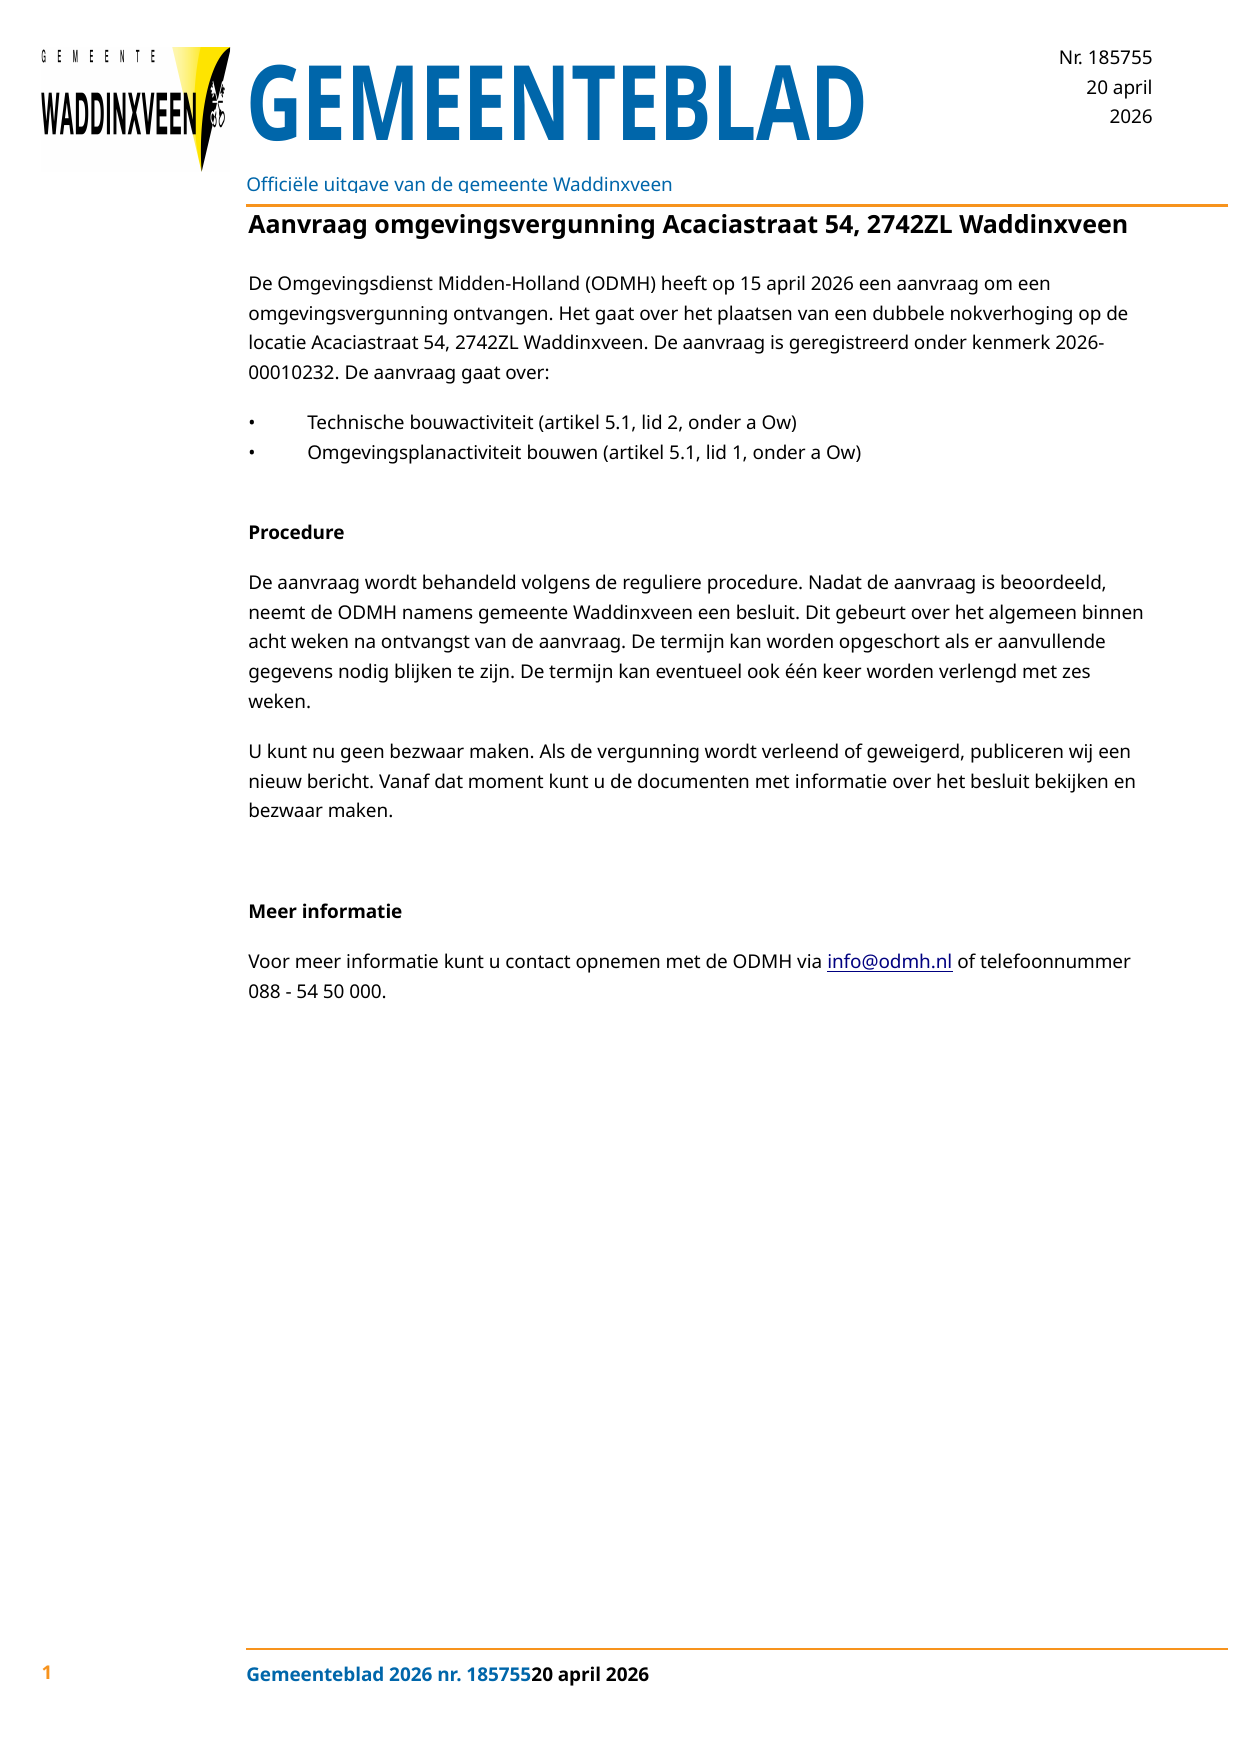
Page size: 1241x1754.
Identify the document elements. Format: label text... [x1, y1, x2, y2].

picture [41, 47, 231, 172]
text Meer informatie [248, 898, 1152, 924]
text Voor meer informatie kunt u contact opnemen met de ODMH via info@odmh.nl of telefoonnummer 088 - 54 50 000. [248, 949, 1152, 1004]
list Omgevingsplanactiviteit bouwen (artikel 5.1, lid 1, onder a Ow) [248, 439, 1152, 465]
text De aanvraag wordt behandeld volgens de reguliere procedure. Nadat de aanvraag is beoordeeld, neemt de ODMH namens gemeente Waddinxveen een besluit. Dit gebeurt over het algemeen binnen acht weken na ontvangst van de aanvraag. De termijn kan worden opgeschort als er aanvullende gegevens nodig blijken te zijn. De termijn kan eventueel ook één keer worden verlengd met zes weken. [248, 569, 1152, 713]
text De Omgevingsdienst Midden-Holland (ODMH) heeft op 15 april 2026 een aanvraag om een omgevingsvergunning ontvangen. Het gaat over het plaatsen van een dubbele nokverhoging op de locatie Acaciastraat 54, 2742ZL Waddinxveen. De aanvraag is geregistreerd onder kenmerk 2026-00010232. De aanvraag gaat over: [248, 270, 1152, 385]
text Procedure [248, 519, 1152, 545]
list Technische bouwactiviteit (artikel 5.1, lid 2, onder a Ow) [248, 409, 1152, 435]
text U kunt nu geen bezwaar maken. Als de vergunning wordt verleend of geweigerd, publiceren wij een nieuw bericht. Vanaf dat moment kunt u de documenten met informatie over het besluit bekijken en bezwaar maken. [248, 738, 1152, 823]
text Aanvraag omgevingsvergunning Acaciastraat 54, 2742ZL Waddinxveen [248, 207, 1152, 241]
